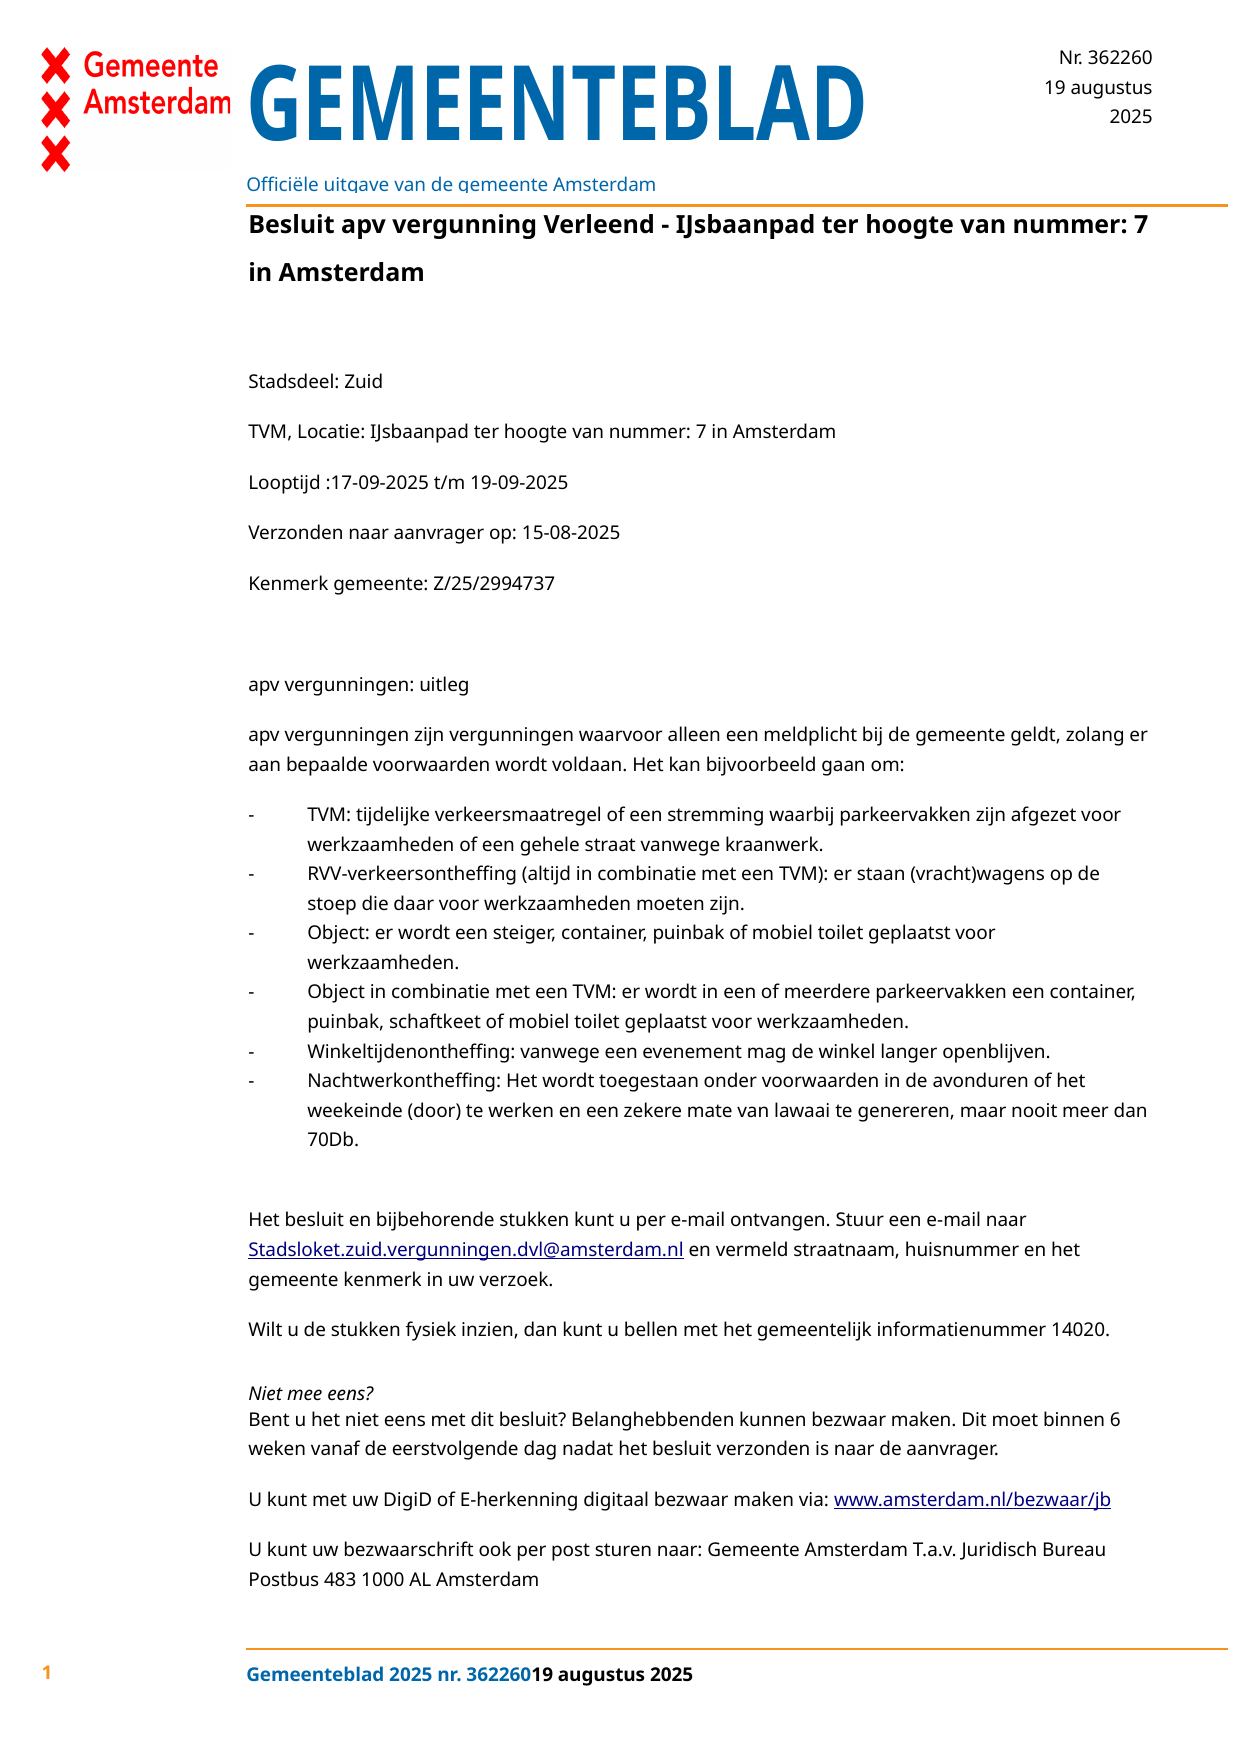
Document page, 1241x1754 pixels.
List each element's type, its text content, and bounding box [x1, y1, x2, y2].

text apv vergunningen: uitleg [248, 671, 1152, 697]
list Object: er wordt een steiger, container, puinbak of mobiel toilet geplaatst voor werkzaamheden. [248, 919, 1152, 975]
list Object in combinatie met een TVM: er wordt in een of meerdere parkeervakken een container, puinbak, schaftkeet of mobiel toilet geplaatst voor werkzaamheden. [248, 979, 1152, 1034]
text U kunt uw bezwaarschrift ook per post sturen naar: Gemeente Amsterdam T.a.v. Juridisch Bureau Postbus 483 1000 AL Amsterdam [248, 1536, 1152, 1592]
list Winkeltijdenontheffing: vanwege een evenement mag de winkel langer openblijven. [248, 1038, 1152, 1064]
list RVV-verkeersontheffing (altijd in combinatie met een TVM): er staan (vracht)wagens op de stoep die daar voor werkzaamheden moeten zijn. [248, 860, 1152, 916]
text Niet mee eens? [248, 1380, 1152, 1406]
text Looptijd :17-09-2025 t/m 19-09-2025 [248, 469, 1152, 495]
text Besluit apv vergunning Verleend - IJsbaanpad ter hoogte van nummer: 7 in Amsterdam [248, 207, 1152, 288]
text Bent u het niet eens met dit besluit? Belanghebbenden kunnen bezwaar maken. Dit moet binnen 6 weken vanaf de eerstvolgende dag nadat het besluit verzonden is naar de aanvrager. [248, 1406, 1152, 1461]
text apv vergunningen zijn vergunningen waarvoor alleen een meldplicht bij de gemeente geldt, zolang er aan bepaalde voorwaarden wordt voldaan. Het kan bijvoorbeeld gaan om: [248, 721, 1152, 777]
list Nachtwerkontheffing: Het wordt toegestaan onder voorwaarden in de avonduren of het weekeinde (door) te werken en een zekere mate van lawaai te genereren, maar nooit meer dan 70Db. [248, 1067, 1152, 1152]
text Kenmerk gemeente: Z/25/2994737 [248, 570, 1152, 596]
list TVM: tijdelijke verkeersmaatregel of een stremming waarbij parkeervakken zijn afgezet voor werkzaamheden of een gehele straat vanwege kraanwerk. [248, 801, 1152, 857]
text Verzonden naar aanvrager op: 15-08-2025 [248, 519, 1152, 545]
text Het besluit en bijbehorende stukken kunt u per e-mail ontvangen. Stuur een e-mail naar Stadsloket.zuid.vergunningen.dvl@amsterdam.nl en vermeld straatnaam, huisnummer en het gemeente kenmerk in uw verzoek. [248, 1207, 1152, 1292]
text U kunt met uw DigiD of E-herkenning digitaal bezwaar maken via: www.amsterdam.nl/bezwaar/jb [248, 1486, 1152, 1512]
text Stadsdeel: Zuid [248, 368, 1152, 394]
text Wilt u de stukken fysiek inzien, dan kunt u bellen met het gemeentelijk informatienummer 14020. [248, 1316, 1152, 1342]
picture [41, 47, 231, 172]
text TVM, Locatie: IJsbaanpad ter hoogte van nummer: 7 in Amsterdam [248, 419, 1152, 444]
